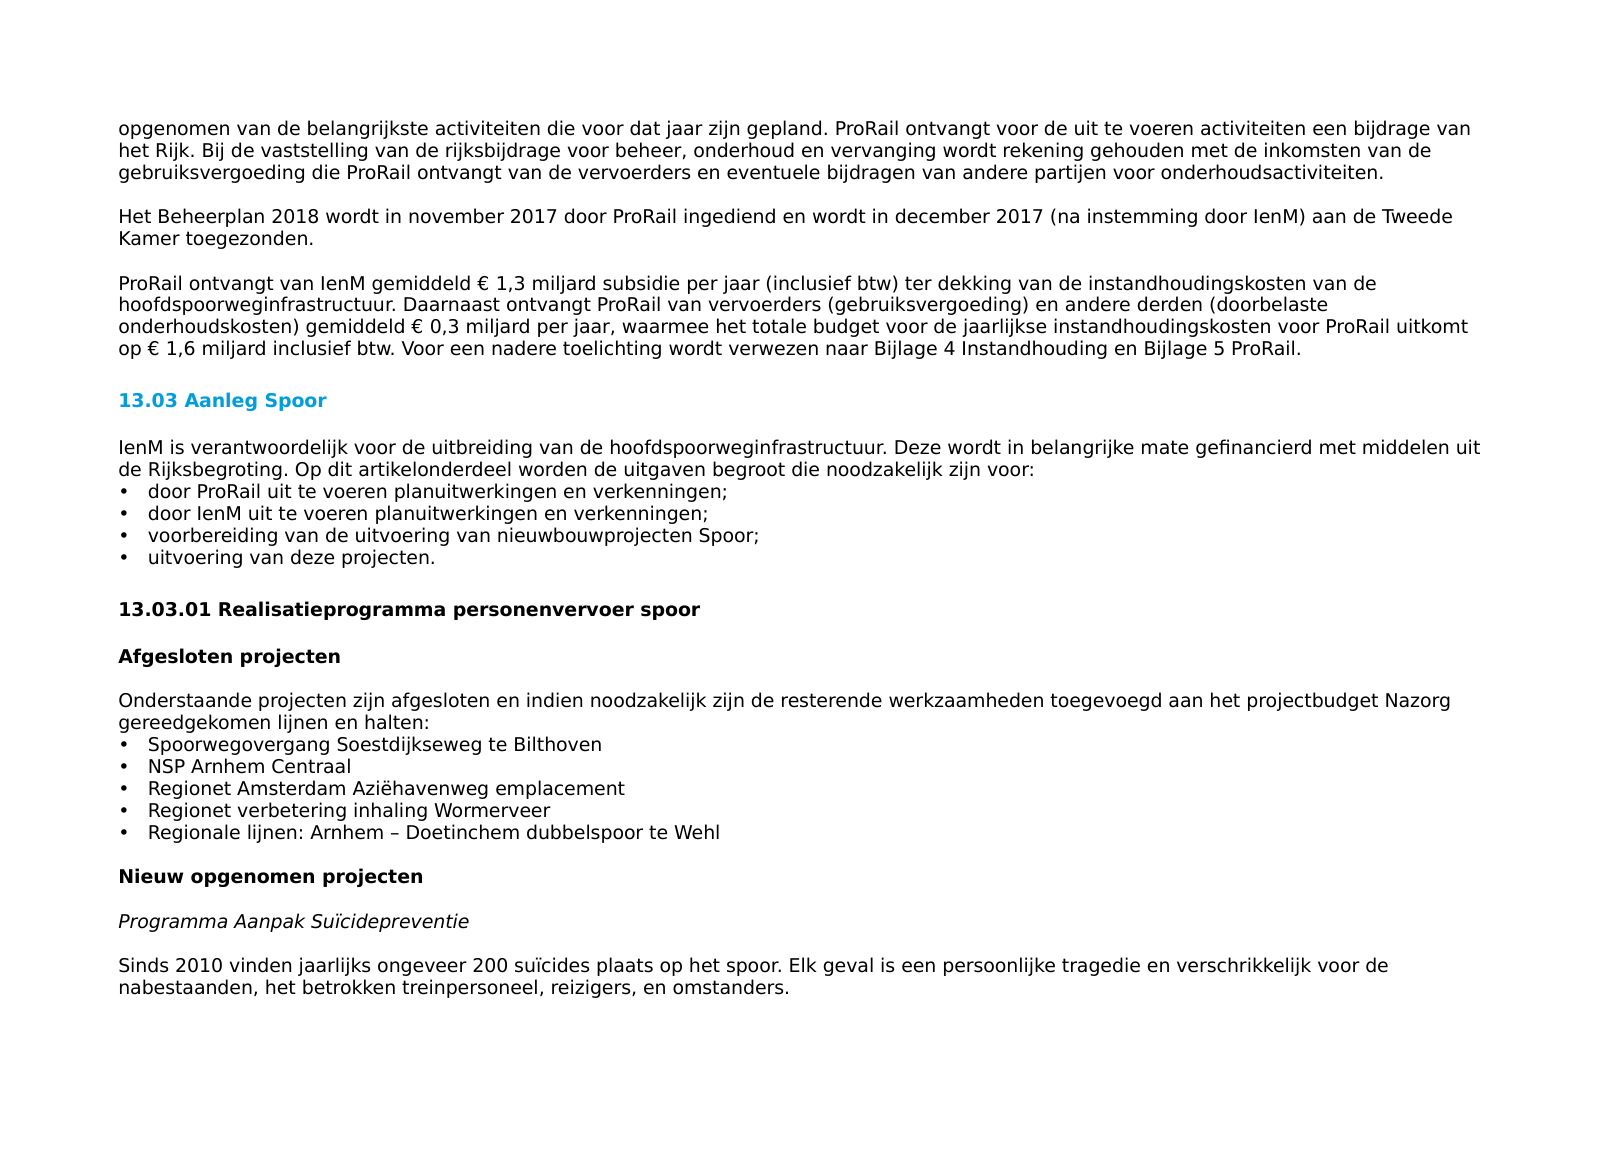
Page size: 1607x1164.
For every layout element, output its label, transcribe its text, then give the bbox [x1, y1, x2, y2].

text • door IenM uit te voeren planuitwerkingen en verkenningen; [118, 503, 1488, 525]
subtitle Afgesloten projecten [118, 646, 1488, 668]
subtitle Nieuw opgenomen projecten [118, 866, 1488, 888]
text Onderstaande projecten zijn afgesloten en indien noodzakelijk zijn de resterende werkzaamheden toegevoegd aan het projectbudget Nazorg gereedgekomen lijnen en halten: [118, 690, 1488, 734]
text IenM is verantwoordelijk voor de uitbreiding van de hoofdspoorweginfrastructuur. Deze wordt in belangrijke mate gefinancierd met middelen uit de Rijksbegroting. Op dit artikelonderdeel worden de uitgaven begroot die noodzakelijk zijn voor: [118, 437, 1488, 481]
text • Regionet Amsterdam Aziëhavenweg emplacement [118, 778, 1488, 800]
text • voorbereiding van de uitvoering van nieuwbouwprojecten Spoor; [118, 525, 1488, 547]
text • door ProRail uit te voeren planuitwerkingen en verkenningen; [118, 481, 1488, 503]
text opgenomen van de belangrijkste activiteiten die voor dat jaar zijn gepland. ProRail ontvangt voor de uit te voeren activiteiten een bijdrage van het Rijk. Bij de vaststelling van de rijksbijdrage voor beheer, onderhoud en vervanging wordt rekening gehouden met de inkomsten van de gebruiksvergoeding die ProRail ontvangt van de vervoerders en eventuele bijdragen van andere partijen voor onderhoudsactiviteiten. [118, 118, 1488, 184]
text • uitvoering van deze projecten. [118, 547, 1488, 569]
text • Spoorwegovergang Soestdijkseweg te Bilthoven [118, 734, 1488, 756]
text • Regionale lijnen: Arnhem – Doetinchem dubbelspoor te Wehl [118, 822, 1488, 844]
text ProRail ontvangt van IenM gemiddeld € 1,3 miljard subsidie per jaar (inclusief btw) ter dekking van de instandhoudingskosten van de hoofdspoorweginfrastructuur. Daarnaast ontvangt ProRail van vervoerders (gebruiksvergoeding) en andere derden (doorbelaste onderhoudskosten) gemiddeld € 0,3 miljard per jaar, waarmee het totale budget voor de jaarlijkse instandhoudingskosten voor ProRail uitkomt op € 1,6 miljard inclusief btw. Voor een nadere toelichting wordt verwezen naar Bijlage 4 Instandhouding en Bijlage 5 ProRail. [118, 272, 1488, 360]
text Sinds 2010 vinden jaarlijks ongeveer 200 suïcides plaats op het spoor. Elk geval is een persoonlijke tragedie en verschrikkelijk voor de nabestaanden, het betrokken treinpersoneel, reizigers, en omstanders. [118, 955, 1488, 999]
subtitle Programma Aanpak Suïcidepreventie [118, 911, 1488, 932]
subtitle 13.03 Aanleg Spoor [118, 390, 1488, 412]
subtitle 13.03.01 Realisatieprogramma personenvervoer spoor [118, 599, 1488, 621]
text • Regionet verbetering inhaling Wormerveer [118, 800, 1488, 822]
text • NSP Arnhem Centraal [118, 756, 1488, 778]
text Het Beheerplan 2018 wordt in november 2017 door ProRail ingediend en wordt in december 2017 (na instemming door IenM) aan de Tweede Kamer toegezonden. [118, 206, 1488, 250]
